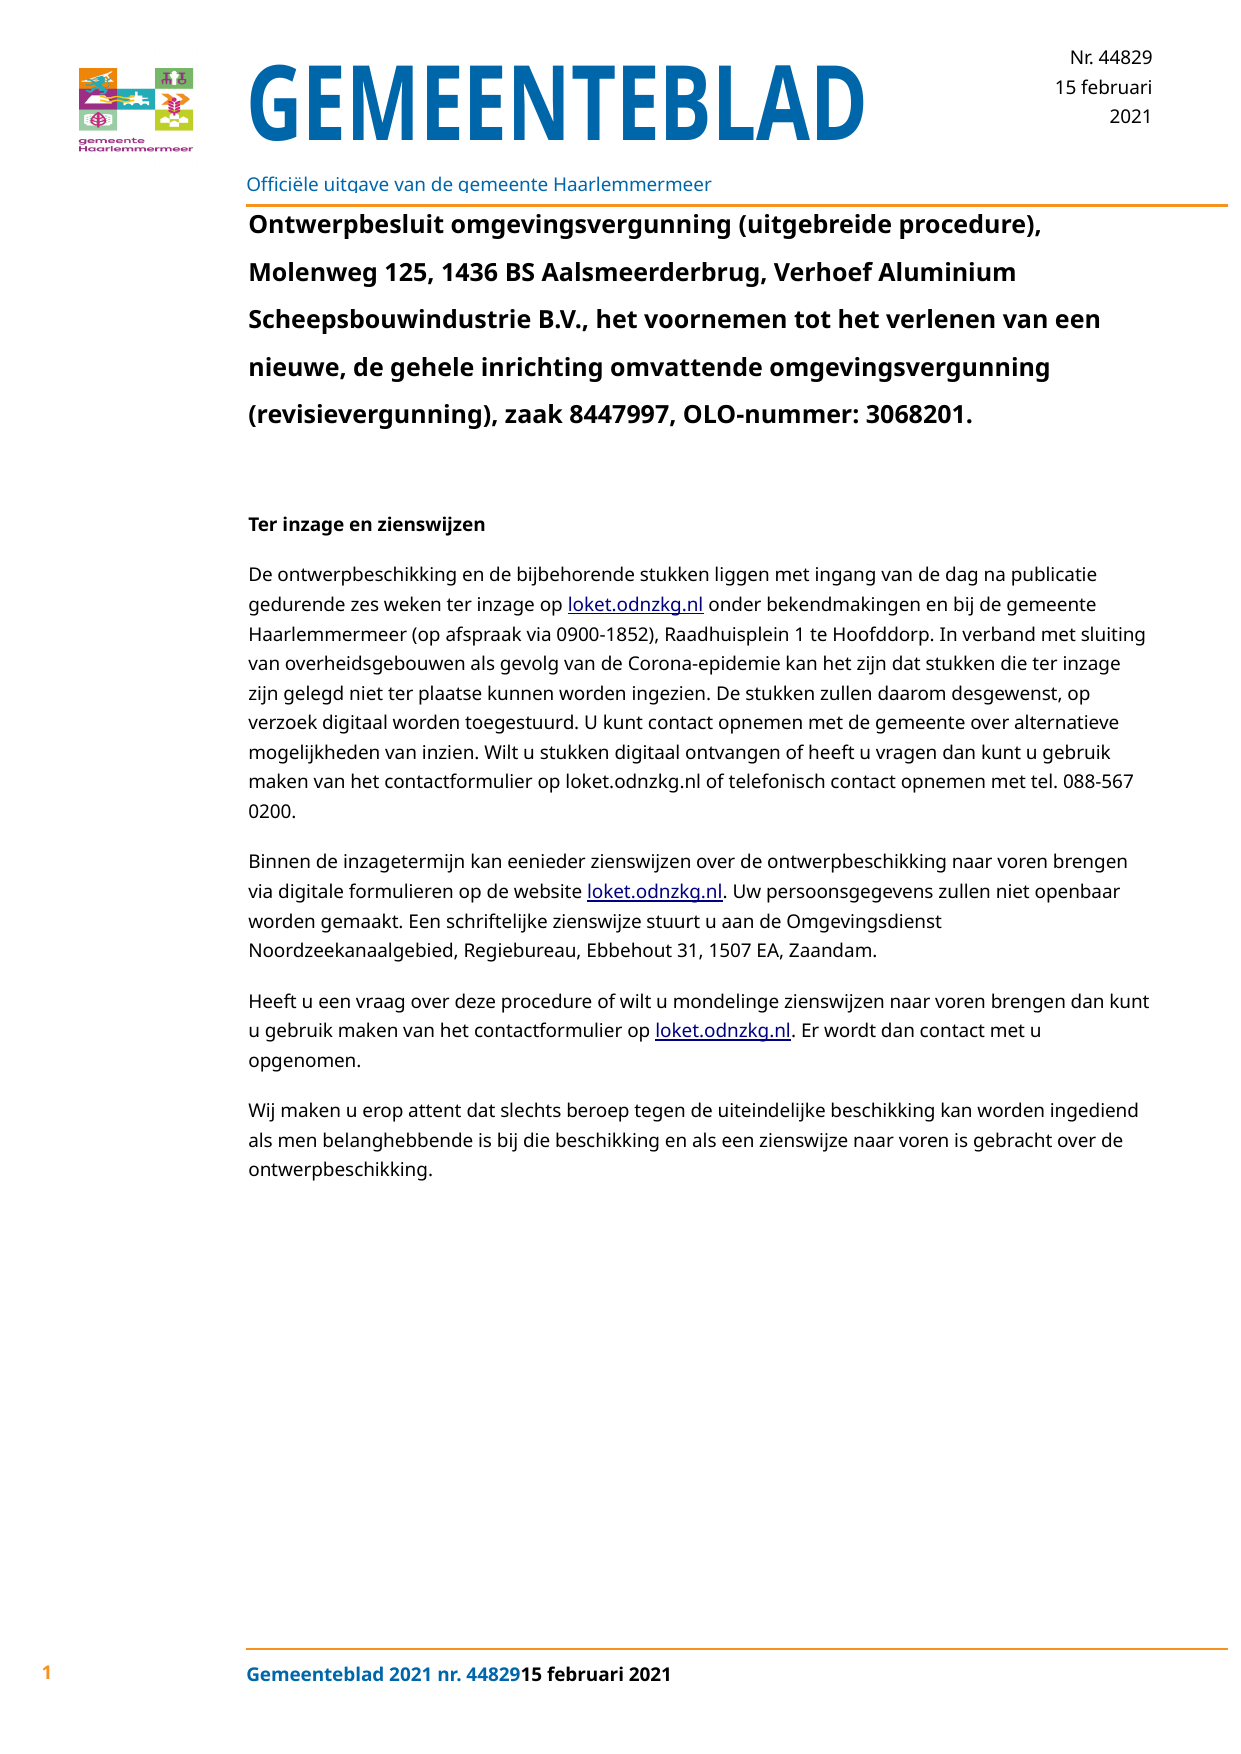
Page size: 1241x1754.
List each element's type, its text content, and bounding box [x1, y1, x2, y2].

text Binnen de inzagetermijn kan eenieder zienswijzen over de ontwerpbeschikking naar voren brengen via digitale formulieren op de website loket.odnzkg.nl. Uw persoonsgegevens zullen niet openbaar worden gemaakt. Een schriftelijke zienswijze stuurt u aan de Omgevingsdienst Noordzeekanaalgebied, Regiebureau, Ebbehout 31, 1507 EA, Zaandam. [248, 849, 1152, 963]
text Wij maken u erop attent dat slechts beroep tegen de uiteindelijke beschikking kan worden ingediend als men belanghebbende is bij die beschikking en als een zienswijze naar voren is gebracht over de ontwerpbeschikking. [248, 1097, 1152, 1182]
text De ontwerpbeschikking en de bijbehorende stukken liggen met ingang van de dag na publicatie gedurende zes weken ter inzage op loket.odnzkg.nl onder bekendmakingen en bij de gemeente Haarlemmermeer (op afspraak via 0900-1852), Raadhuisplein 1 te Hoofddorp. In verband met sluiting van overheidsgebouwen als gevolg van de Corona-epidemie kan het zijn dat stukken die ter inzage zijn gelegd niet ter plaatse kunnen worden ingezien. De stukken zullen daarom desgewenst, op verzoek digitaal worden toegestuurd. U kunt contact opnemen met de gemeente over alternatieve mogelijkheden van inzien. Wilt u stukken digitaal ontvangen of heeft u vragen dan kunt u gebruik maken van het contactformulier op loket.odnzkg.nl of telefonisch contact opnemen met tel. 088-567 0200. [248, 562, 1152, 824]
text Ontwerpbesluit omgevingsvergunning (uitgebreide procedure), Molenweg 125, 1436 BS Aalsmeerderbrug, Verhoef Aluminium Scheepsbouwindustrie B.V., het voornemen tot het verlenen van een nieuwe, de gehele inrichting omvattende omgevingsvergunning (revisievergunning), zaak 8447997, OLO-nummer: 3068201. [248, 207, 1152, 431]
text Heeft u een vraag over deze procedure of wilt u mondelinge zienswijzen naar voren brengen dan kunt u gebruik maken van het contactformulier op loket.odnzkg.nl. Er wordt dan contact met u opgenomen. [248, 988, 1152, 1073]
picture [41, 47, 231, 172]
text Ter inzage en zienswijzen [248, 511, 1152, 537]
